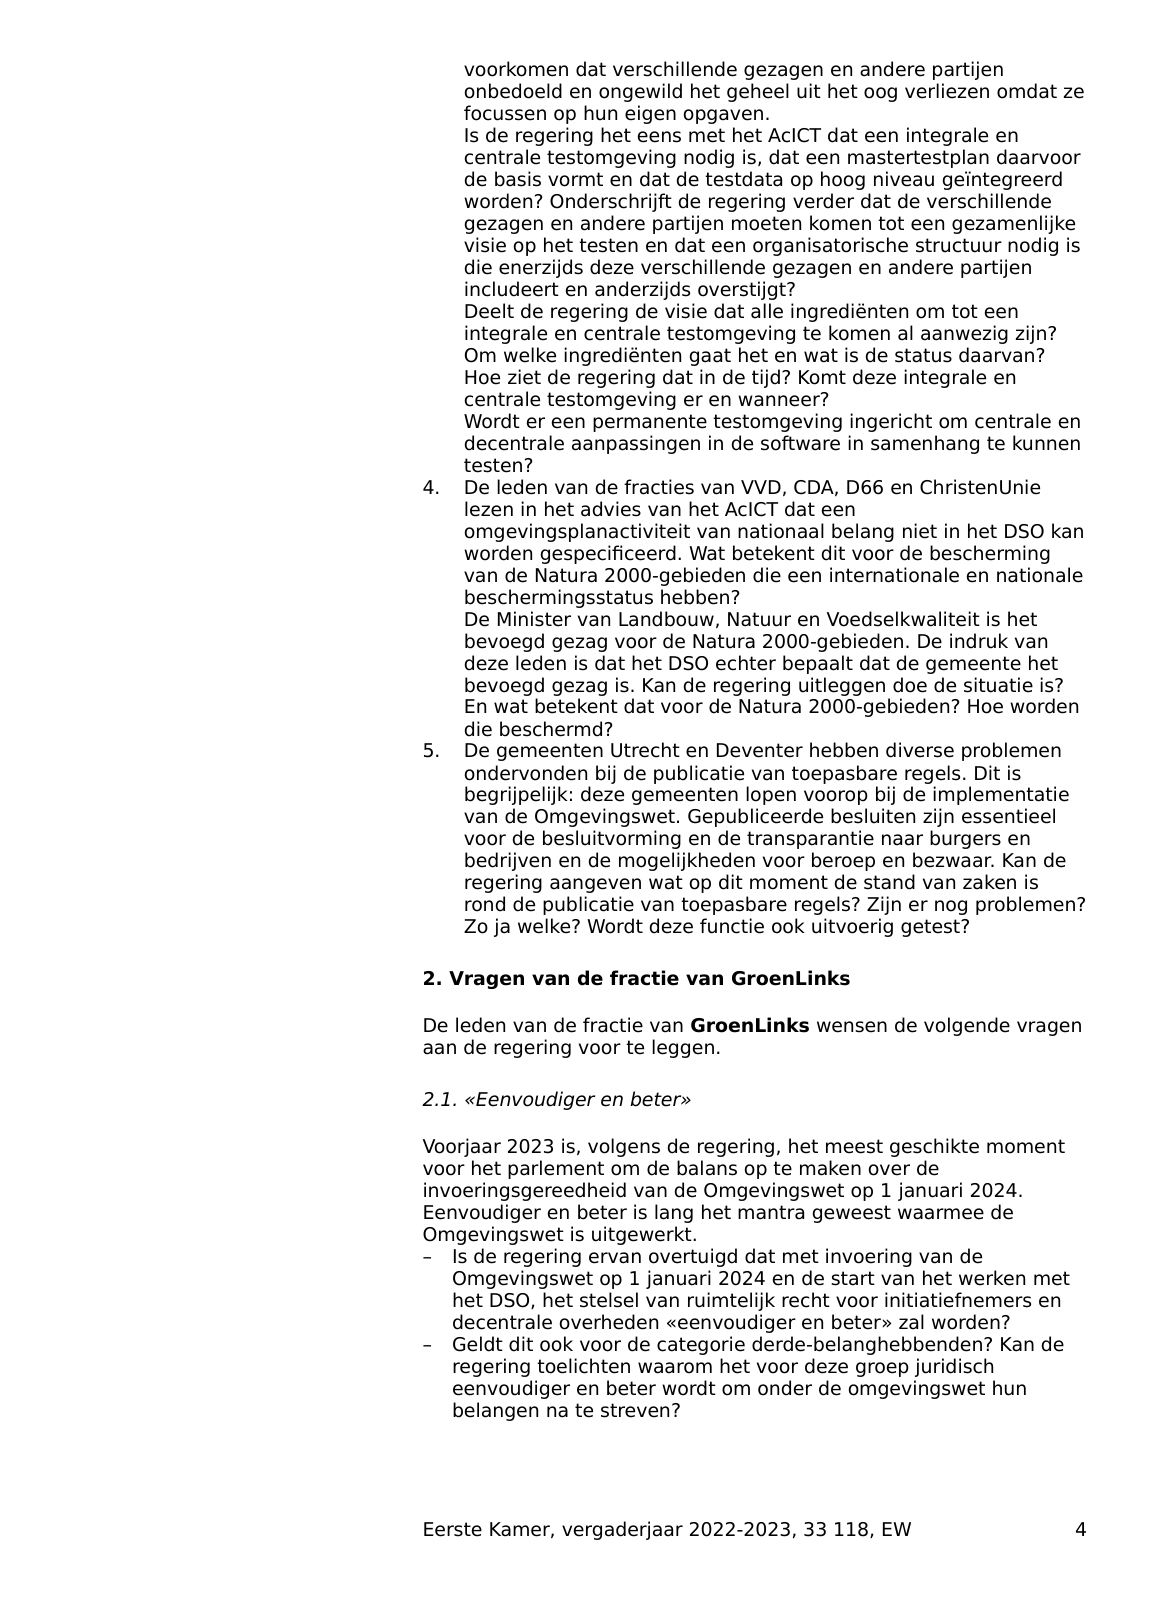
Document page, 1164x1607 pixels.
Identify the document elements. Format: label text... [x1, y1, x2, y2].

text Voorjaar 2023 is, volgens de regering, het meest geschikte moment voor het parlement om de balans op te maken over de invoeringsgereedheid van de Omgevingswet op 1 januari 2024. Eenvoudiger en beter is lang het mantra geweest waarmee de Omgevingswet is uitgewerkt. [422, 1136, 1087, 1246]
text Is de regering het eens met het AcICT dat een integrale en centrale testomgeving nodig is, dat een mastertestplan daarvoor de basis vormt en dat de testdata op hoog niveau geïntegreerd worden? Onderschrijft de regering verder dat de verschillende gezagen en andere partijen moeten komen tot een gezamenlijke visie op het testen en dat een organisatorische structuur nodig is die enerzijds deze verschillende gezagen en andere partijen includeert en anderzijds overstijgt? [464, 125, 1087, 301]
text voorkomen dat verschillende gezagen en andere partijen onbedoeld en ongewild het geheel uit het oog verliezen omdat ze focussen op hun eigen opgaven. [422, 59, 1087, 125]
text 5. De gemeenten Utrecht en Deventer hebben diverse problemen ondervonden bij de publicatie van toepasbare regels. Dit is begrijpelijk: deze gemeenten lopen voorop bij de implementatie van de Omgevingswet. Gepubliceerde besluiten zijn essentieel voor de besluitvorming en de transparantie naar burgers en bedrijven en de mogelijkheden voor beroep en bezwaar. Kan de regering aangeven wat op dit moment de stand van zaken is rond de publicatie van toepasbare regels? Zijn er nog problemen? Zo ja welke? Wordt deze functie ook uitvoerig getest? [422, 740, 1087, 938]
text De Minister van Landbouw, Natuur en Voedselkwaliteit is het bevoegd gezag voor de Natura 2000-gebieden. De indruk van deze leden is dat het DSO echter bepaalt dat de gemeente het bevoegd gezag is. Kan de regering uitleggen doe de situatie is? En wat betekent dat voor de Natura 2000-gebieden? Hoe worden die beschermd? [464, 608, 1087, 740]
text 4. De leden van de fracties van VVD, CDA, D66 en ChristenUnie lezen in het advies van het AcICT dat een omgevingsplanactiviteit van nationaal belang niet in het DSO kan worden gespecificeerd. Wat betekent dit voor de bescherming van de Natura 2000-gebieden die een internationale en nationale beschermingsstatus hebben? [422, 477, 1087, 608]
text Wordt er een permanente testomgeving ingericht om centrale en decentrale aanpassingen in de software in samenhang te kunnen testen? [464, 411, 1087, 477]
text – Geldt dit ook voor de categorie derde-belanghebbenden? Kan de regering toelichten waarom het voor deze groep juridisch eenvoudiger en beter wordt om onder de omgevingswet hun belangen na te streven? [422, 1334, 1087, 1422]
text Deelt de regering de visie dat alle ingrediënten om tot een integrale en centrale testomgeving te komen al aanwezig zijn? Om welke ingrediënten gaat het en wat is de status daarvan? Hoe ziet de regering dat in de tijd? Komt deze integrale en centrale testomgeving er en wanneer? [464, 301, 1087, 411]
subtitle 2. Vragen van de fractie van GroenLinks [422, 968, 1087, 990]
subtitle 2.1. «Eenvoudiger en beter» [422, 1089, 1087, 1111]
text – Is de regering ervan overtuigd dat met invoering van de Omgevingswet op 1 januari 2024 en de start van het werken met het DSO, het stelsel van ruimtelijk recht voor initiatiefnemers en decentrale overheden «eenvoudiger en beter» zal worden? [422, 1246, 1087, 1334]
text De leden van de fractie van GroenLinks wensen de volgende vragen aan de regering voor te leggen. [422, 1015, 1087, 1059]
